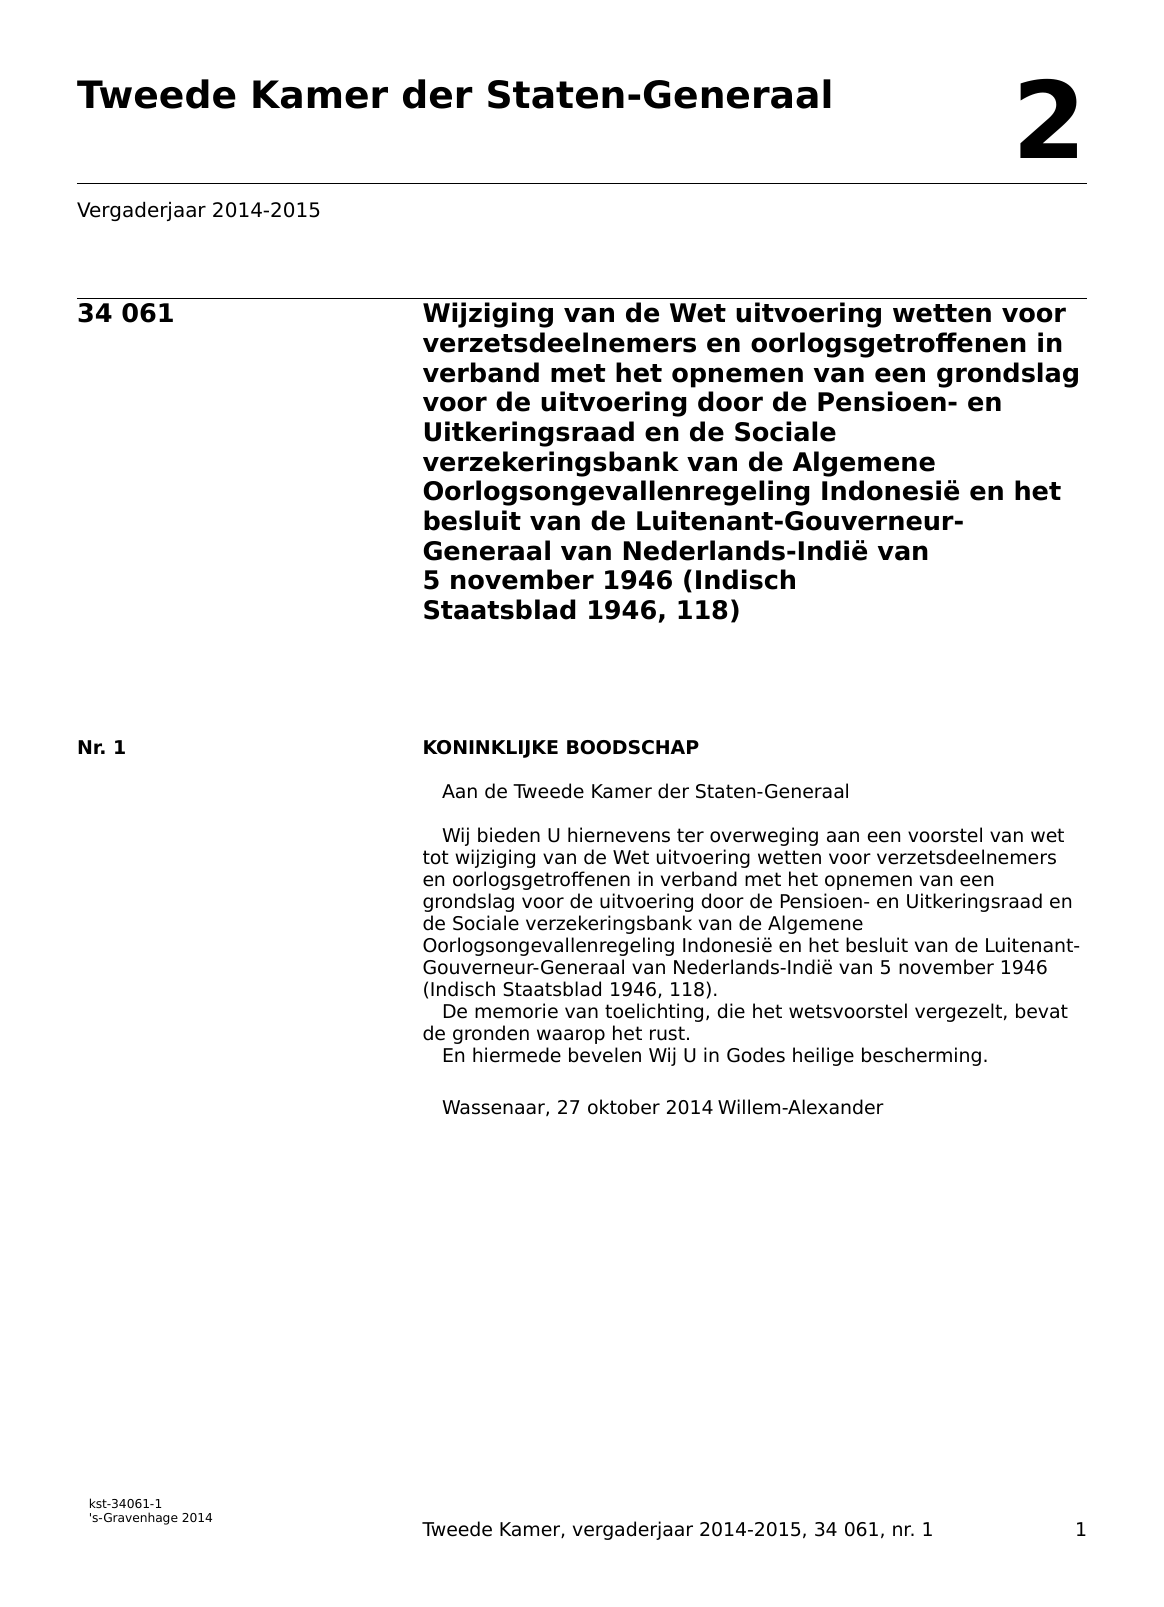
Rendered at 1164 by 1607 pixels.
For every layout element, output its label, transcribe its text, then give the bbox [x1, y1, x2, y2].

text 's-Gravenhage 2014 [88, 1511, 323, 1525]
text Aan de Tweede Kamer der Staten-Generaal [422, 781, 1087, 803]
table_header 2 [886, 59, 1087, 183]
text kst-34061-1 [88, 1497, 323, 1511]
table_header Tweede Kamer der Staten-Generaal [77, 59, 886, 183]
text De memorie van toelichting, die het wetsvoorstel vergezelt, bevat de gronden waarop het rust. [422, 1001, 1087, 1045]
subtitle Nr. 1 KONINKLIJKE BOODSCHAP [77, 737, 1087, 758]
text Wassenaar, 27 oktober 2014 Willem-Alexander [422, 1097, 1087, 1119]
text En hiermede bevelen Wij U in Godes heilige bescherming. [422, 1045, 1087, 1067]
table_cell Vergaderjaar 2014-2015 [77, 184, 1087, 298]
subtitle 34 061 Wijziging van de Wet uitvoering wetten voor verzetsdeelnemers en oorlogsgetroffenen in verband met het opnemen van een grondslag voor de uitvoering door de Pensioen- en Uitkeringsraad en de Sociale verzekeringsbank van de Algemene Oorlogsongevallenregeling Indonesië en het besluit van de Luitenant-Gouverneur-Generaal van Nederlands-Indië van 5 november 1946 (Indisch Staatsblad 1946, 118) [77, 299, 1087, 626]
text Wij bieden U hiernevens ter overweging aan een voorstel van wet tot wijziging van de Wet uitvoering wetten voor verzetsdeelnemers en oorlogsgetroffenen in verband met het opnemen van een grondslag voor de uitvoering door de Pensioen- en Uitkeringsraad en de Sociale verzekeringsbank van de Algemene Oorlogsongevallenregeling Indonesië en het besluit van de Luitenant-Gouverneur-Generaal van Nederlands-Indië van 5 november 1946 (Indisch Staatsblad 1946, 118). [422, 825, 1087, 1001]
